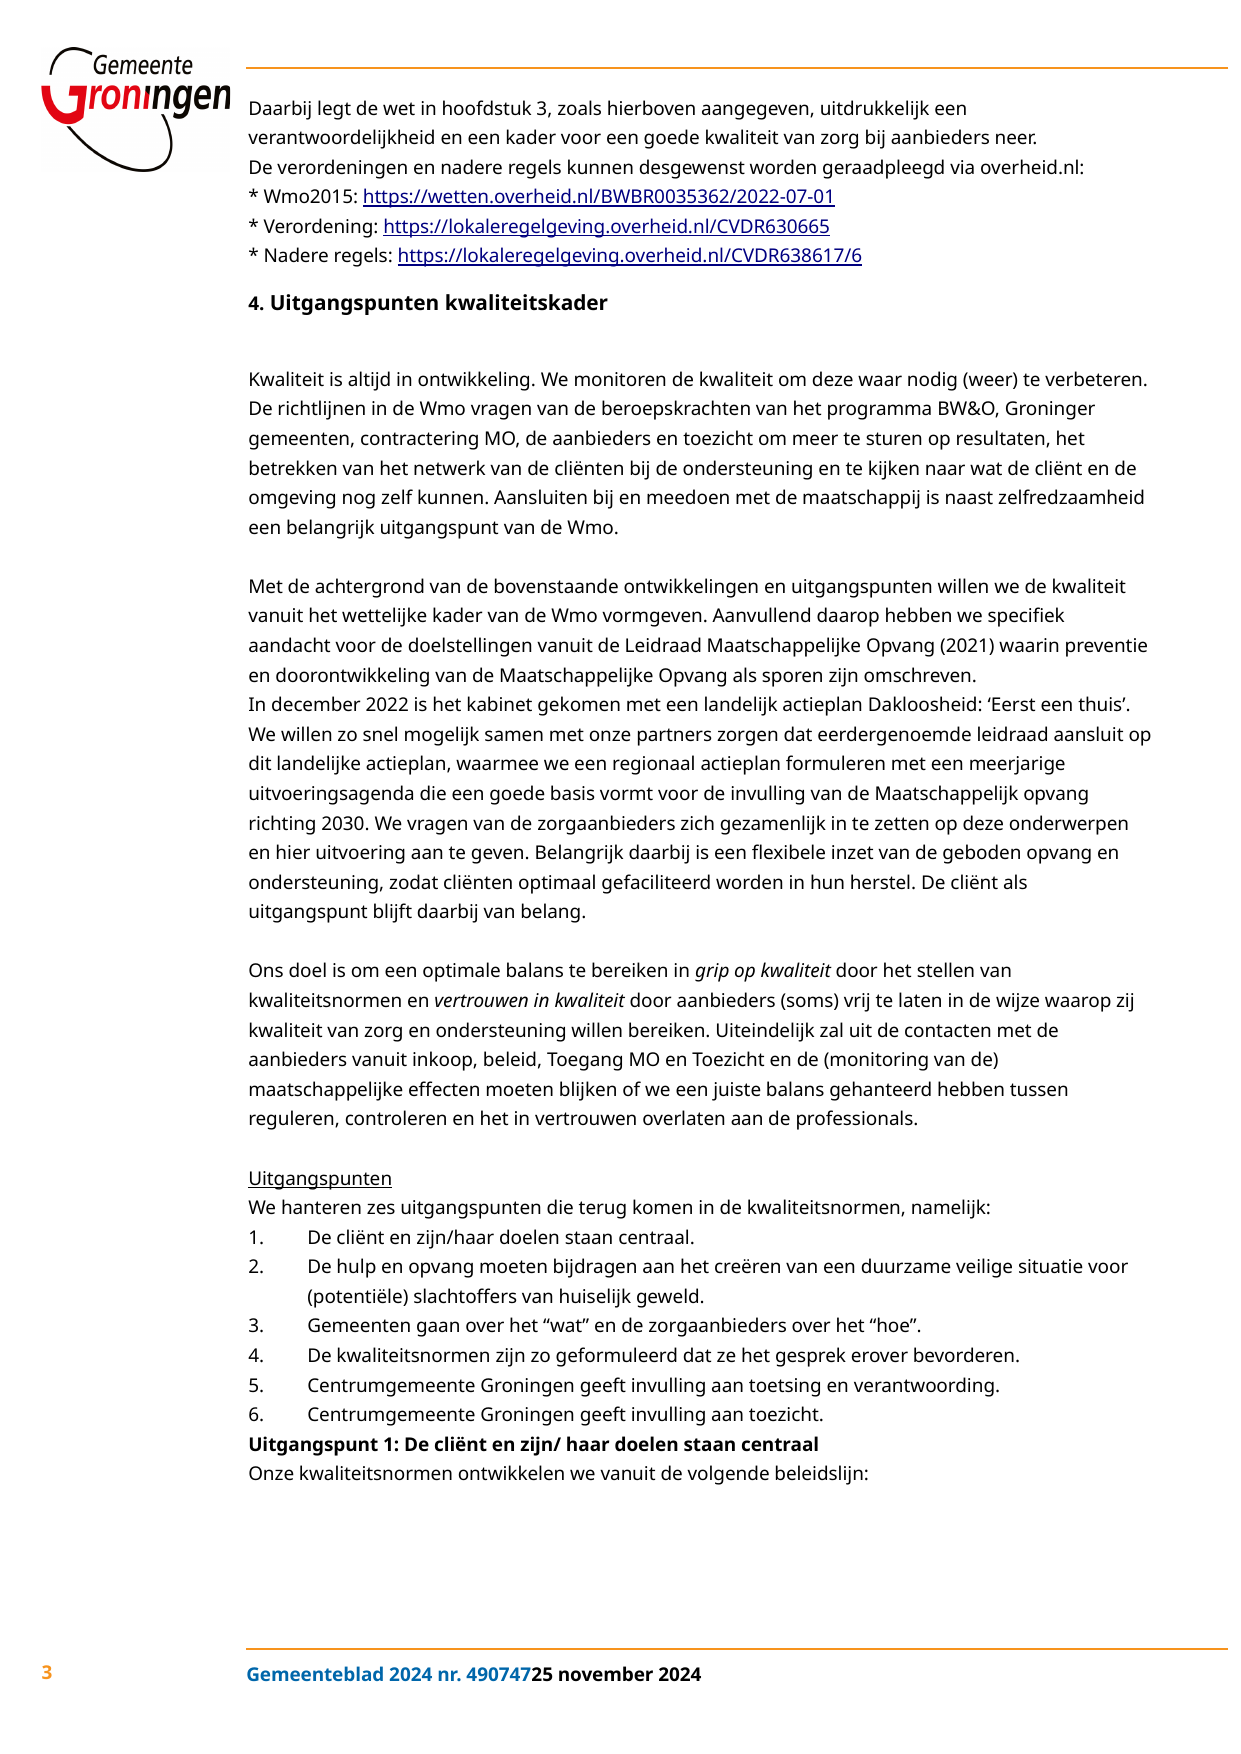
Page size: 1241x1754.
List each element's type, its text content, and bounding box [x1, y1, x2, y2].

text * Nadere regels: https://lokaleregelgeving.overheid.nl/CVDR638617/6 [248, 243, 1152, 268]
text Met de achtergrond van de bovenstaande ontwikkelingen en uitgangspunten willen we de kwaliteit vanuit het wettelijke kader van de Wmo vormgeven. Aanvullend daarop hebben we specifiek aandacht voor de doelstellingen vanuit de Leidraad Maatschappelijke Opvang (2021) waarin preventie en doorontwikkeling van de Maatschappelijke Opvang als sporen zijn omschreven. [248, 573, 1152, 688]
list De kwaliteitsnormen zijn zo geformuleerd dat ze het gesprek erover bevorderen. [248, 1342, 1152, 1368]
text Uitgangspunten [248, 1165, 1152, 1191]
text Uitgangspunt 1: De cliënt en zijn/ haar doelen staan centraal [248, 1431, 1152, 1457]
text Ons doel is om een optimale balans te bereiken in grip op kwaliteit door het stellen van kwaliteitsnormen en vertrouwen in kwaliteit door aanbieders (soms) vrij te laten in de wijze waarop zij kwaliteit van zorg en ondersteuning willen bereiken. Uiteindelijk zal uit de contacten met de aanbieders vanuit inkoop, beleid, Toegang MO en Toezicht en de (monitoring van de) maatschappelijke effecten moeten blijken of we een juiste balans gehanteerd hebben tussen reguleren, controleren en het in vertrouwen overlaten aan de professionals. [248, 958, 1152, 1131]
list De hulp en opvang moeten bijdragen aan het creëren van een duurzame veilige situatie voor (potentiële) slachtoffers van huiselijk geweld. [248, 1253, 1152, 1309]
text 4. Uitgangspunten kwaliteitskader [248, 288, 1152, 317]
text Kwaliteit is altijd in ontwikkeling. We monitoren de kwaliteit om deze waar nodig (weer) te verbeteren. De richtlijnen in de Wmo vragen van de beroepskrachten van het programma BW&O, Groninger gemeenten, contractering MO, de aanbieders en toezicht om meer te sturen op resultaten, het betrekken van het netwerk van de cliënten bij de ondersteuning en te kijken naar wat de cliënt en de omgeving nog zelf kunnen. Aansluiten bij en meedoen met de maatschappij is naast zelfredzaamheid een belangrijk uitgangspunt van de Wmo. [248, 366, 1152, 540]
list De cliënt en zijn/haar doelen staan centraal. [248, 1224, 1152, 1250]
list Centrumgemeente Groningen geeft invulling aan toezicht. [248, 1401, 1152, 1427]
text Daarbij legt de wet in hoofdstuk 3, zoals hierboven aangegeven, uitdrukkelijk een verantwoordelijkheid en een kader voor een goede kwaliteit van zorg bij aanbieders neer. [248, 95, 1152, 150]
text * Wmo2015: https://wetten.overheid.nl/BWBR0035362/2022-07-01 [248, 183, 1152, 209]
text De verordeningen en nadere regels kunnen desgewenst worden geraadpleegd via overheid.nl: [248, 154, 1152, 180]
list Centrumgemeente Groningen geeft invulling aan toetsing en verantwoording. [248, 1372, 1152, 1398]
list Gemeenten gaan over het “wat” en de zorgaanbieders over het “hoe”. [248, 1313, 1152, 1338]
text In december 2022 is het kabinet gekomen met een landelijk actieplan Dakloosheid: ‘Eerst een thuis’. We willen zo snel mogelijk samen met onze partners zorgen dat eerdergenoemde leidraad aansluit op dit landelijke actieplan, waarmee we een regionaal actieplan formuleren met een meerjarige uitvoeringsagenda die een goede basis vormt voor de invulling van de Maatschappelijk opvang richting 2030. We vragen van de zorgaanbieders zich gezamenlijk in te zetten op deze onderwerpen en hier uitvoering aan te geven. Belangrijk daarbij is een flexibele inzet van de geboden opvang en ondersteuning, zodat cliënten optimaal gefaciliteerd worden in hun herstel. De cliënt als uitgangspunt blijft daarbij van belang. [248, 691, 1152, 924]
text We hanteren zes uitgangspunten die terug komen in de kwaliteitsnormen, namelijk: [248, 1194, 1152, 1220]
text Onze kwaliteitsnormen ontwikkelen we vanuit de volgende beleidslijn: [248, 1461, 1152, 1486]
picture [41, 47, 231, 172]
text * Verordening: https://lokaleregelgeving.overheid.nl/CVDR630665 [248, 213, 1152, 239]
